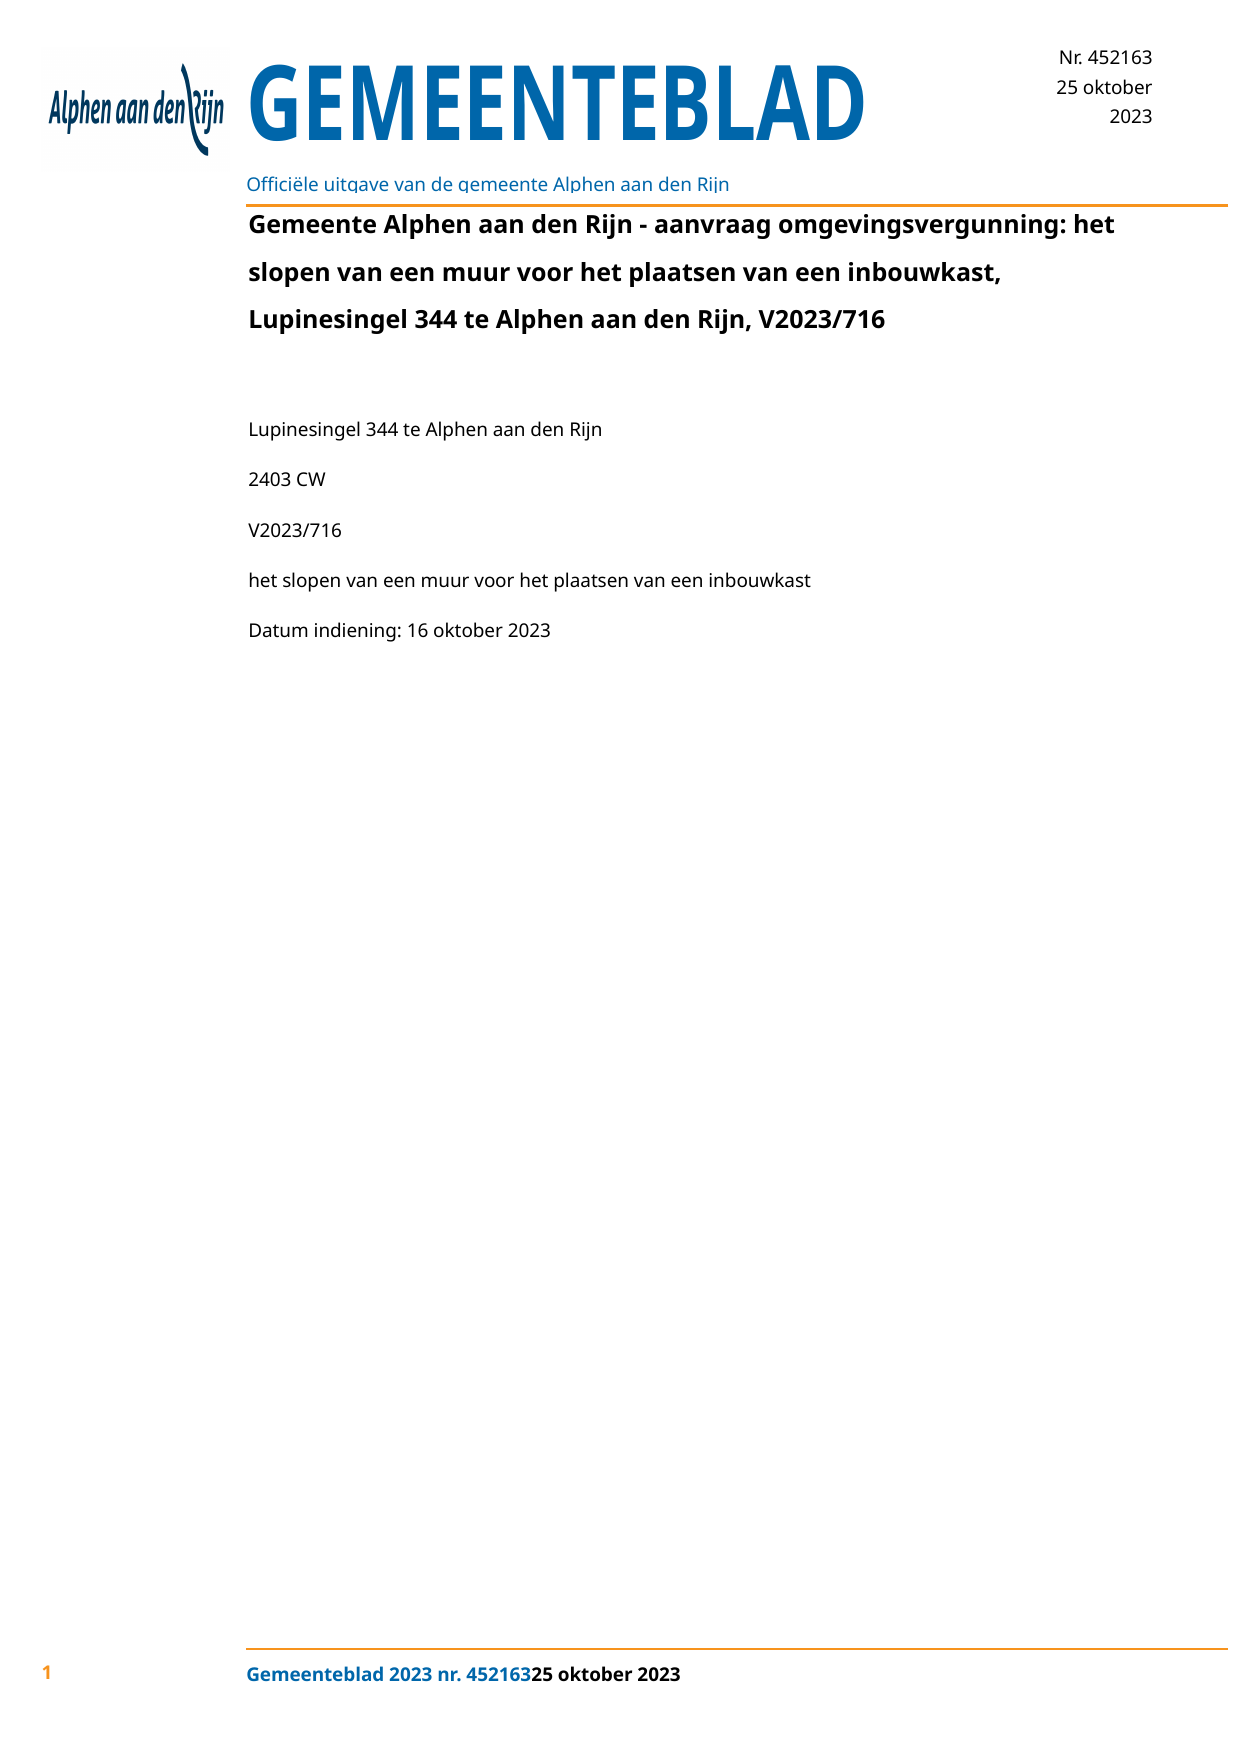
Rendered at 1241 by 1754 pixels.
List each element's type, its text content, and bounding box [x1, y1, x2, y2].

text Datum indiening: 16 oktober 2023 [248, 618, 1152, 643]
text V2023/716 [248, 517, 1152, 542]
picture [41, 47, 231, 172]
text Gemeente Alphen aan den Rijn - aanvraag omgevingsvergunning: het slopen van een muur voor het plaatsen van een inbouwkast, Lupinesingel 344 te Alphen aan den Rijn, V2023/716 [248, 207, 1152, 336]
text 2403 CW [248, 466, 1152, 492]
text Lupinesingel 344 te Alphen aan den Rijn [248, 416, 1152, 442]
text het slopen van een muur voor het plaatsen van een inbouwkast [248, 567, 1152, 593]
